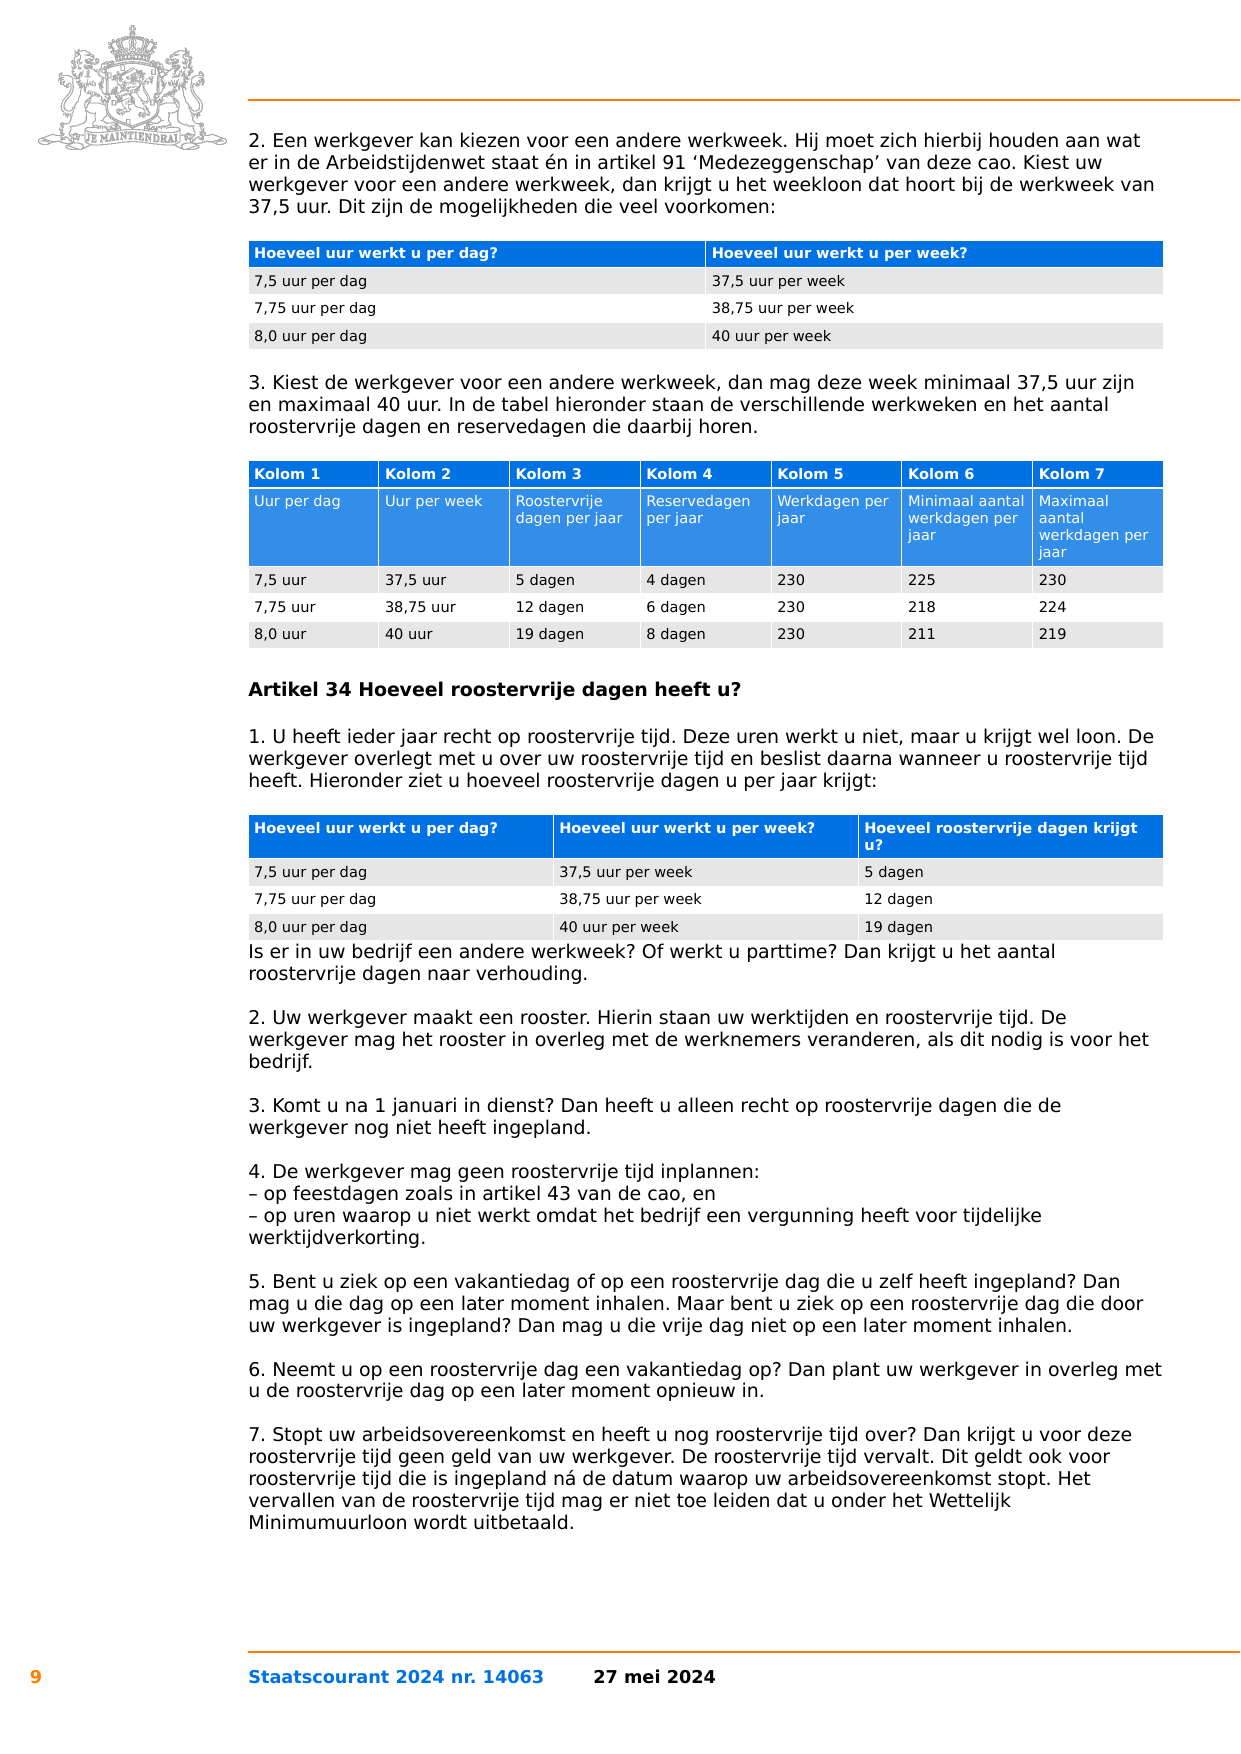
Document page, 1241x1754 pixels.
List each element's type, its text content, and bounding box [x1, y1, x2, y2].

table_cell Roostervrije dagen per jaar [510, 489, 640, 566]
text – op feestdagen zoals in artikel 43 van de cao, en [248, 1183, 1163, 1205]
table_header Kolom 1 [249, 461, 378, 487]
table_cell 5 dagen [510, 567, 640, 593]
table_cell 12 dagen [510, 594, 640, 621]
table_cell 37,5 uur [379, 567, 509, 593]
table_header Kolom 6 [902, 461, 1032, 487]
table_header Hoeveel uur werkt u per week? [706, 241, 1163, 267]
table_cell 37,5 uur per week [706, 268, 1163, 294]
table_cell 8,0 uur per dag [249, 914, 553, 940]
table_cell Maximaal aantal werkdagen per jaar [1033, 489, 1163, 566]
table_cell Uur per week [379, 489, 509, 566]
table_header Hoeveel uur werkt u per dag? [249, 815, 553, 858]
table_cell 7,75 uur [249, 594, 378, 621]
table_cell 7,5 uur per dag [249, 268, 705, 294]
text – op uren waarop u niet werkt omdat het bedrijf een vergunning heeft voor tijdelijke werktijdverkorting. [248, 1205, 1163, 1249]
table_cell 4 dagen [641, 567, 771, 593]
text 2. Uw werkgever maakt een rooster. Hierin staan uw werktijden en roostervrije tijd. De werkgever mag het rooster in overleg met de werknemers veranderen, als dit nodig is voor het bedrijf. [248, 1007, 1163, 1073]
table_cell 225 [902, 567, 1032, 593]
table_cell 218 [902, 594, 1032, 621]
table_cell 7,5 uur per dag [249, 859, 553, 886]
text Is er in uw bedrijf een andere werkweek? Of werkt u parttime? Dan krijgt u het aantal roostervrije dagen naar verhouding. [248, 941, 1163, 985]
table_header Hoeveel roostervrije dagen krijgt u? [859, 815, 1163, 858]
table_cell Reservedagen per jaar [641, 489, 771, 566]
table_header Hoeveel uur werkt u per week? [554, 815, 858, 858]
table_header Kolom 5 [772, 461, 901, 487]
text 4. De werkgever mag geen roostervrije tijd inplannen: [248, 1161, 1163, 1183]
table_cell 219 [1033, 622, 1163, 648]
table_cell 12 dagen [859, 887, 1163, 913]
table_cell 38,75 uur per week [554, 887, 858, 913]
table_header Kolom 4 [641, 461, 771, 487]
subtitle Artikel 34 Hoeveel roostervrije dagen heeft u? [248, 679, 1163, 701]
table_cell 6 dagen [641, 594, 771, 621]
table_cell 224 [1033, 594, 1163, 621]
text 3. Komt u na 1 januari in dienst? Dan heeft u alleen recht op roostervrije dagen die de werkgever nog niet heeft ingepland. [248, 1095, 1163, 1139]
text 6. Neemt u op een roostervrije dag een vakantiedag op? Dan plant uw werkgever in overleg met u de roostervrije dag op een later moment opnieuw in. [248, 1358, 1163, 1402]
table_cell 230 [772, 594, 901, 621]
text 5. Bent u ziek op een vakantiedag of op een roostervrije dag die u zelf heeft ingepland? Dan mag u die dag op een later moment inhalen. Maar bent u ziek op een roostervrije dag die door uw werkgever is ingepland? Dan mag u die vrije dag niet op een later moment inhalen. [248, 1271, 1163, 1337]
table_cell 5 dagen [859, 859, 1163, 886]
table_cell 37,5 uur per week [554, 859, 858, 886]
table_cell 8 dagen [641, 622, 771, 648]
text 2. Een werkgever kan kiezen voor een andere werkweek. Hij moet zich hierbij houden aan wat er in de Arbeidstijdenwet staat én in artikel 91 ‘Medezeggenschap’ van deze cao. Kiest uw werkgever voor een andere werkweek, dan krijgt u het weekloon dat hoort bij de werkweek van 37,5 uur. Dit zijn de mogelijkheden die veel voorkomen: [248, 130, 1163, 218]
table_cell 230 [772, 567, 901, 593]
table_header Kolom 7 [1033, 461, 1163, 487]
table_cell 7,5 uur [249, 567, 378, 593]
table_cell Werkdagen per jaar [772, 489, 901, 566]
table_cell 8,0 uur [249, 622, 378, 648]
table_cell 7,75 uur per dag [249, 887, 553, 913]
picture [38, 25, 227, 150]
table_cell 211 [902, 622, 1032, 648]
table_header Kolom 3 [510, 461, 640, 487]
table_cell 230 [1033, 567, 1163, 593]
table_header Kolom 2 [379, 461, 509, 487]
text 1. U heeft ieder jaar recht op roostervrije tijd. Deze uren werkt u niet, maar u krijgt wel loon. De werkgever overlegt met u over uw roostervrije tijd en beslist daarna wanneer u roostervrije tijd heeft. Hieronder ziet u hoeveel roostervrije dagen u per jaar krijgt: [248, 726, 1163, 792]
table_cell 8,0 uur per dag [249, 323, 705, 349]
table_cell Uur per dag [249, 489, 378, 566]
text 3. Kiest de werkgever voor een andere werkweek, dan mag deze week minimaal 37,5 uur zijn en maximaal 40 uur. In de tabel hieronder staan de verschillende werkweken en het aantal roostervrije dagen en reservedagen die daarbij horen. [248, 372, 1163, 438]
table_cell 40 uur [379, 622, 509, 648]
table_cell 7,75 uur per dag [249, 296, 705, 322]
table_cell 38,75 uur per week [706, 296, 1163, 322]
table_cell Minimaal aantal werkdagen per jaar [902, 489, 1032, 566]
table_cell 40 uur per week [554, 914, 858, 940]
text 7. Stopt uw arbeidsovereenkomst en heeft u nog roostervrije tijd over? Dan krijgt u voor deze roostervrije tijd geen geld van uw werkgever. De roostervrije tijd vervalt. Dit geldt ook voor roostervrije tijd die is ingepland ná de datum waarop uw arbeidsovereenkomst stopt. Het vervallen van de roostervrije tijd mag er niet toe leiden dat u onder het Wettelijk Minimumuurloon wordt uitbetaald. [248, 1424, 1163, 1534]
table_cell 19 dagen [859, 914, 1163, 940]
table_cell 19 dagen [510, 622, 640, 648]
table_cell 230 [772, 622, 901, 648]
table_cell 40 uur per week [706, 323, 1163, 349]
table_header Hoeveel uur werkt u per dag? [249, 241, 705, 267]
table_cell 38,75 uur [379, 594, 509, 621]
